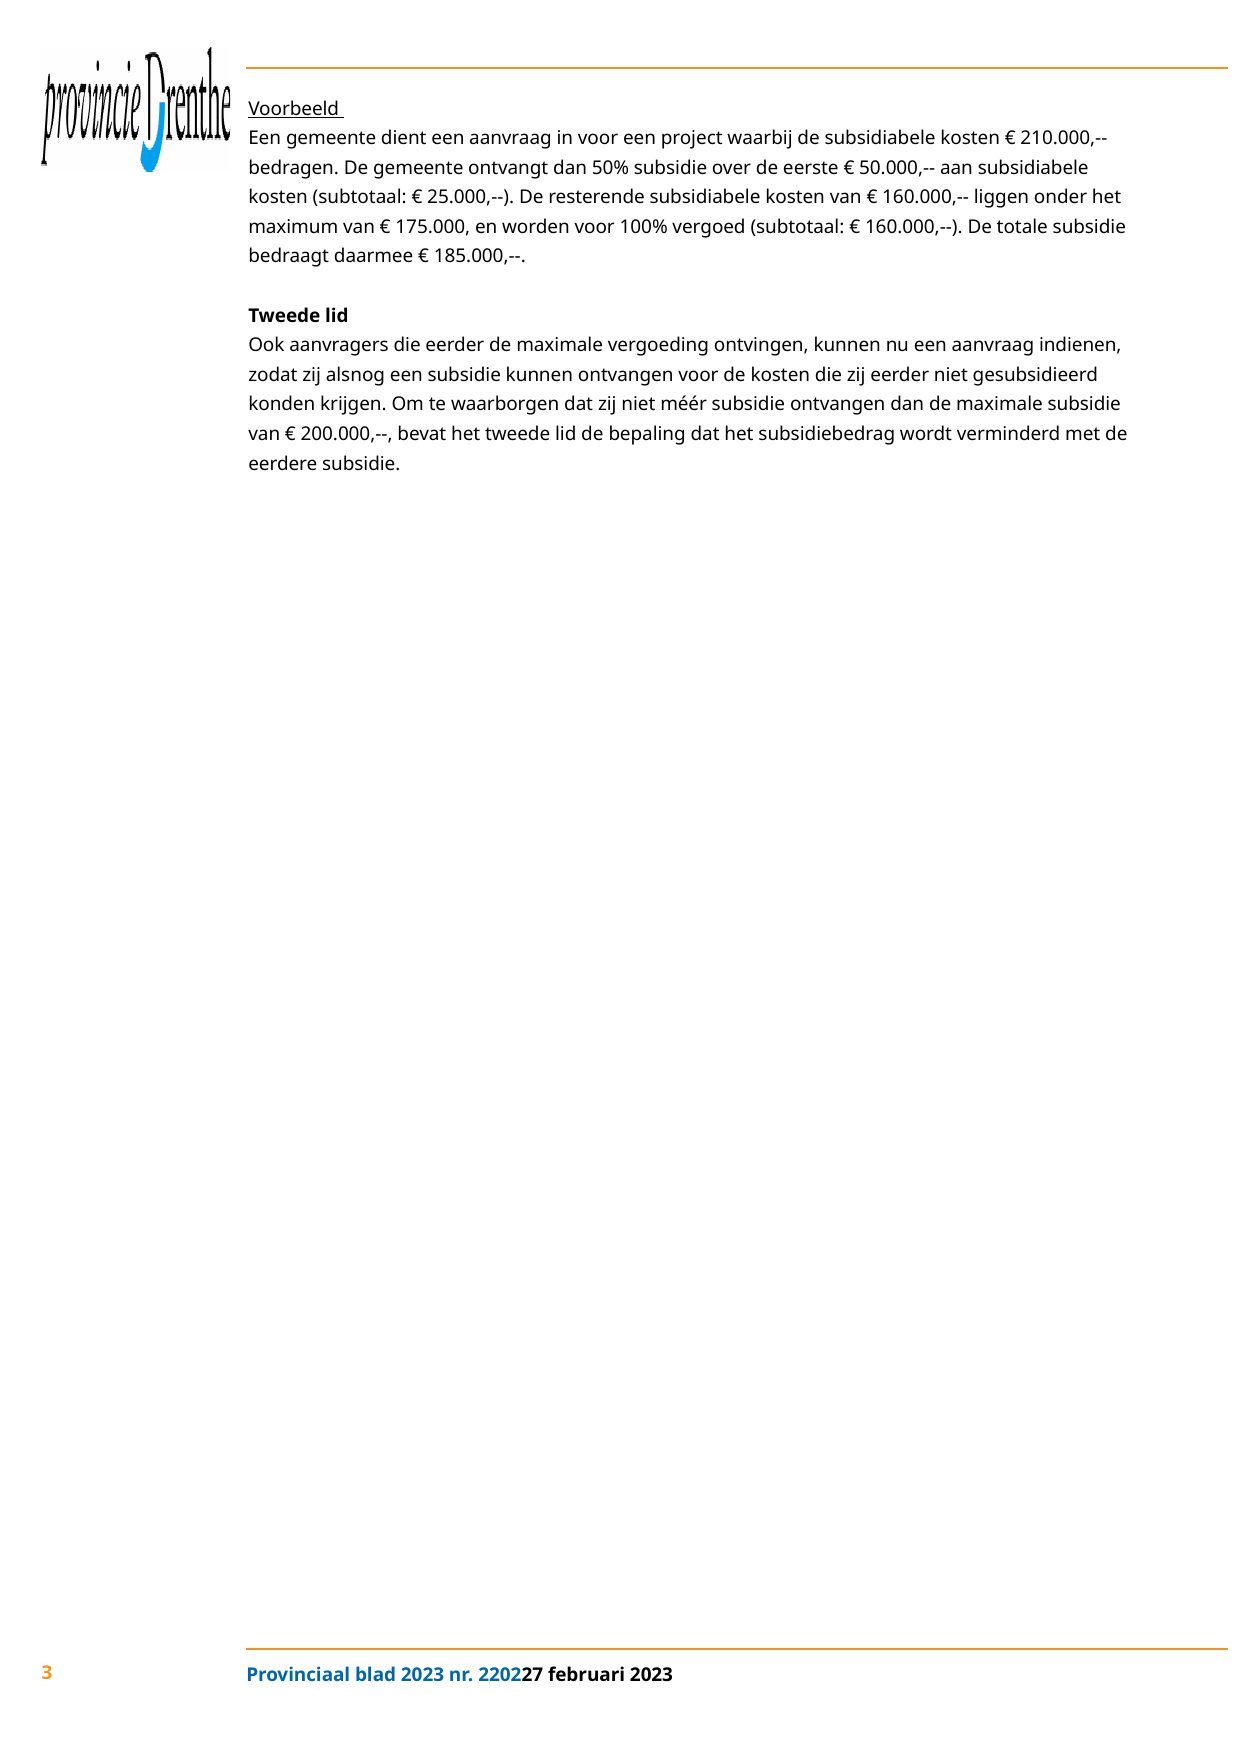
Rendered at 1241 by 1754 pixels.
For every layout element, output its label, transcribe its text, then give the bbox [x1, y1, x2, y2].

text Een gemeente dient een aanvraag in voor een project waarbij de subsidiabele kosten € 210.000,-- bedragen. De gemeente ontvangt dan 50% subsidie over de eerste € 50.000,-- aan subsidiabele kosten (subtotaal: € 25.000,--). De resterende subsidiabele kosten van € 160.000,-- liggen onder het maximum van € 175.000, en worden voor 100% vergoed (subtotaal: € 160.000,--). De totale subsidie bedraagt daarmee € 185.000,--. [248, 124, 1152, 268]
text Ook aanvragers die eerder de maximale vergoeding ontvingen, kunnen nu een aanvraag indienen, zodat zij alsnog een subsidie kunnen ontvangen voor de kosten die zij eerder niet gesubsidieerd konden krijgen. Om te waarborgen dat zij niet méér subsidie ontvangen dan de maximale subsidie van € 200.000,--, bevat het tweede lid de bepaling dat het subsidiebedrag wordt verminderd met de eerdere subsidie. [248, 331, 1152, 476]
text Voorbeeld [248, 95, 1152, 121]
picture [41, 47, 231, 172]
text Tweede lid [248, 302, 1152, 328]
